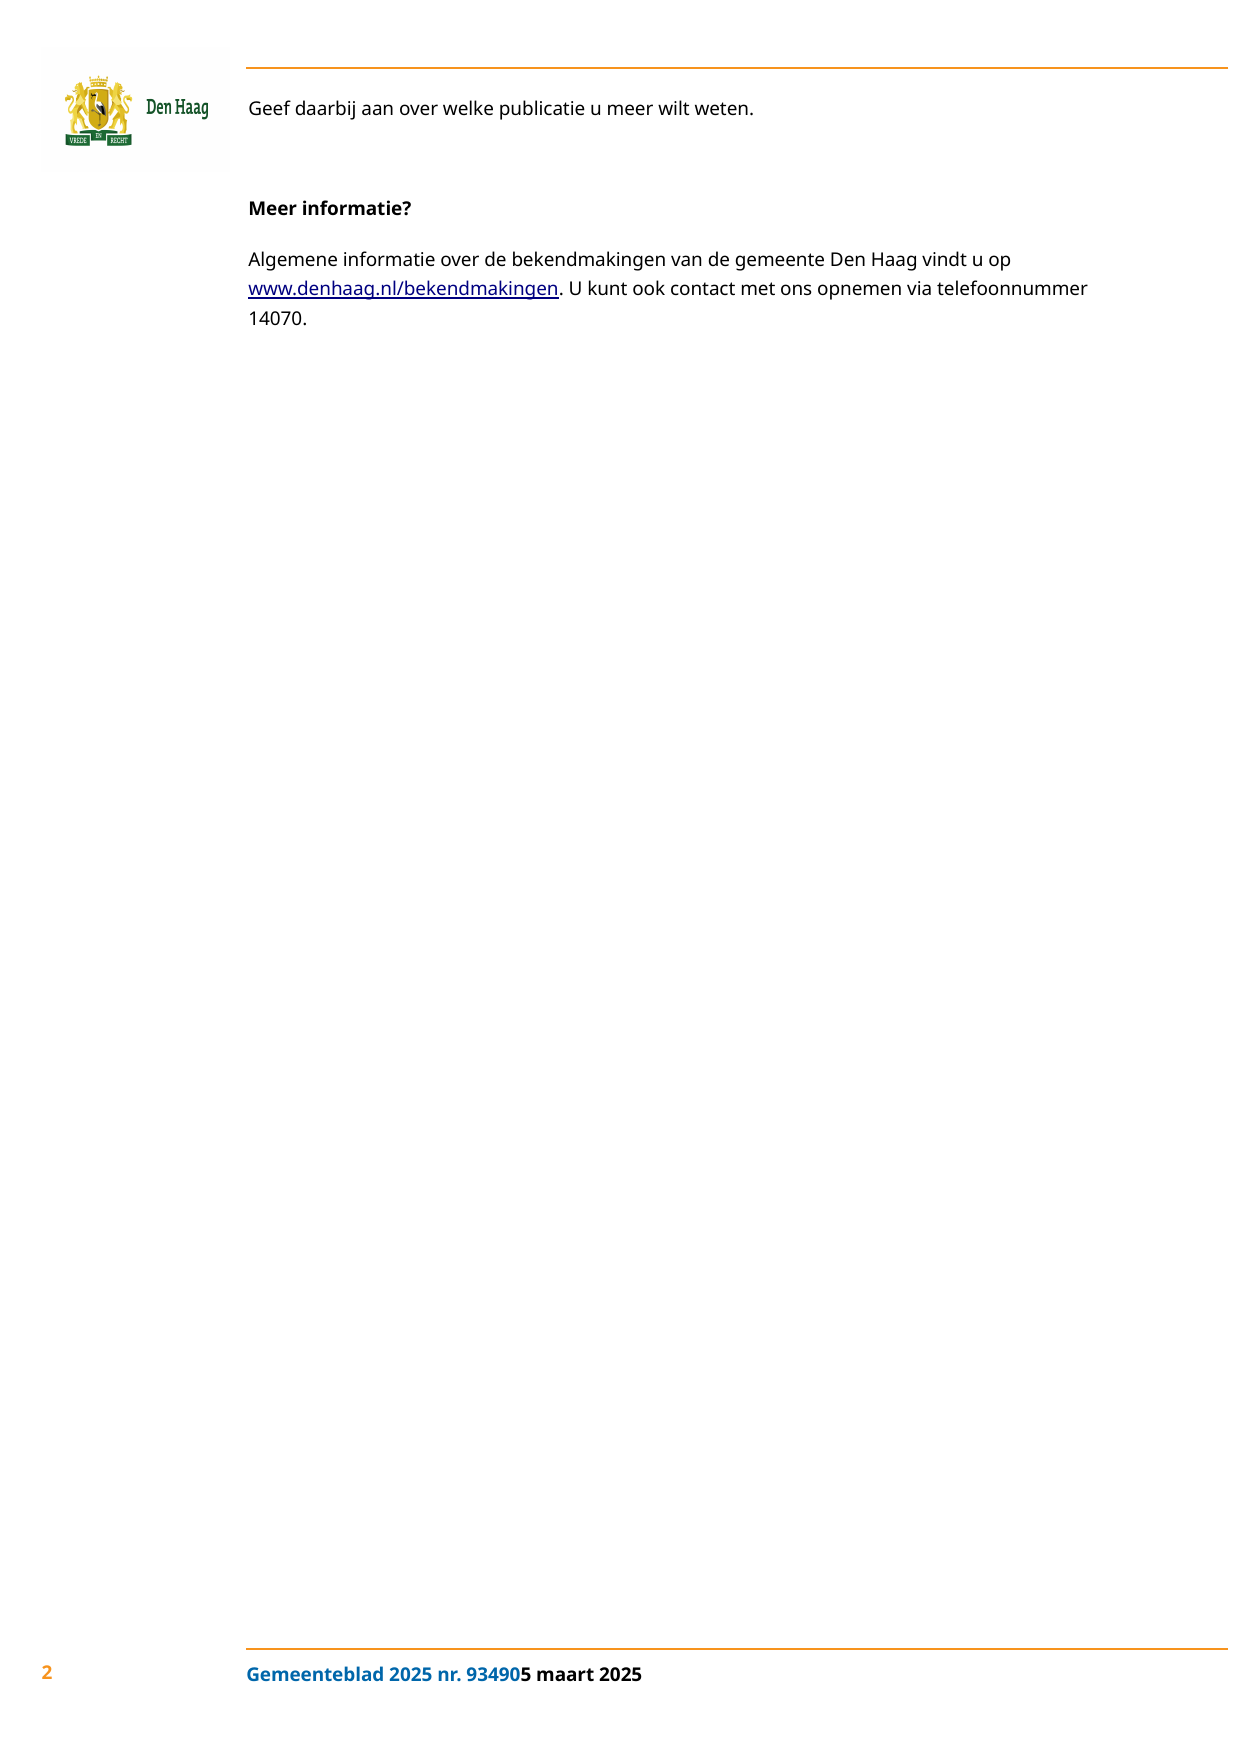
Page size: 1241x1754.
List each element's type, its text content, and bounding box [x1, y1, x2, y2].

text Algemene informatie over de bekendmakingen van de gemeente Den Haag vindt u op www.denhaag.nl/bekendmakingen. U kunt ook contact met ons opnemen via telefoonnummer 14070. [248, 246, 1152, 331]
text Meer informatie? [248, 196, 1152, 221]
text Geef daarbij aan over welke publicatie u meer wilt weten. [248, 95, 1152, 121]
picture [41, 47, 231, 172]
